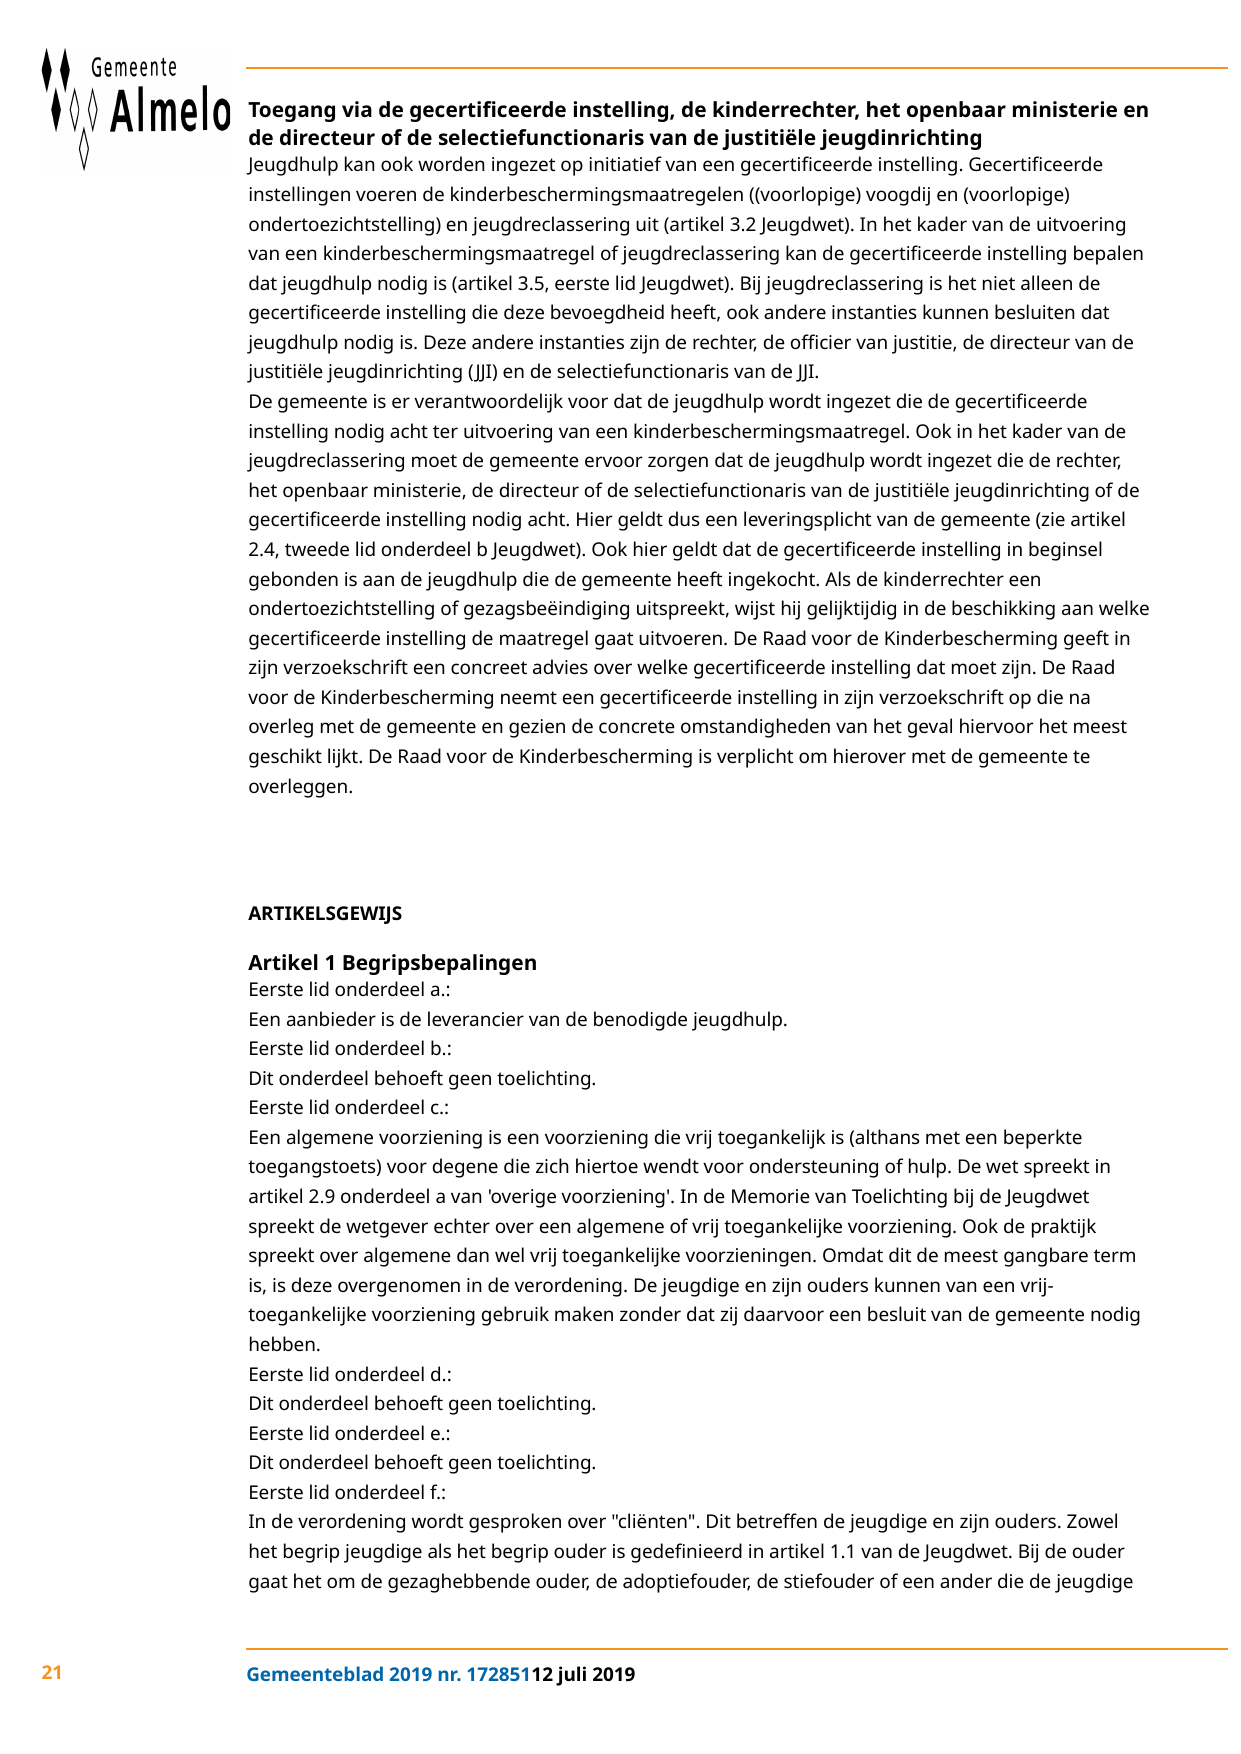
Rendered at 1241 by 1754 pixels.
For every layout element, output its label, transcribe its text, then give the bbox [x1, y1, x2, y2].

text Een aanbieder is de leverancier van de benodigde jeugdhulp. [248, 1006, 1152, 1032]
text Eerste lid onderdeel e.: [248, 1420, 1152, 1446]
text Dit onderdeel behoeft geen toelichting. [248, 1065, 1152, 1091]
text Eerste lid onderdeel a.: [248, 976, 1152, 1002]
picture [41, 47, 231, 172]
text Jeugdhulp kan ook worden ingezet op initiatief van een gecertificeerde instelling. Gecertificeerde instellingen voeren de kinderbeschermingsmaatregelen ((voorlopige) voogdij en (voorlopige) ondertoezichtstelling) en jeugdreclassering uit (artikel 3.2 Jeugdwet). In het kader van de uitvoering van een kinderbeschermingsmaatregel of jeugdreclassering kan de gecertificeerde instelling bepalen dat jeugdhulp nodig is (artikel 3.5, eerste lid Jeugdwet). Bij jeugdreclassering is het niet alleen de gecertificeerde instelling die deze bevoegdheid heeft, ook andere instanties kunnen besluiten dat jeugdhulp nodig is. Deze andere instanties zijn de rechter, de officier van justitie, de directeur van de justitiële jeugdinrichting (JJI) en de selectiefunctionaris van de JJI. [248, 152, 1152, 384]
text Eerste lid onderdeel f.: [248, 1479, 1152, 1505]
text In de verordening wordt gesproken over "cliënten". Dit betreffen de jeugdige en zijn ouders. Zowel het begrip jeugdige als het begrip ouder is gedefinieerd in artikel 1.1 van de Jeugdwet. Bij de ouder gaat het om de gezaghebbende ouder, de adoptiefouder, de stiefouder of een ander die de jeugdige [248, 1509, 1152, 1594]
text Eerste lid onderdeel d.: [248, 1361, 1152, 1387]
text ARTIKELSGEWIJS [248, 898, 1152, 927]
text Een algemene voorziening is een voorziening die vrij toegankelijk is (althans met een beperkte toegangstoets) voor degene die zich hiertoe wendt voor ondersteuning of hulp. De wet spreekt in artikel 2.9 onderdeel a van 'overige voorziening'. In de Memorie van Toelichting bij de Jeugdwet spreekt de wetgever echter over een algemene of vrij toegankelijke voorziening. Ook de praktijk spreekt over algemene dan wel vrij toegankelijke voorzieningen. Omdat dit de meest gangbare term is, is deze overgenomen in de verordening. De jeugdige en zijn ouders kunnen van een vrij- toegankelijke voorziening gebruik maken zonder dat zij daarvoor een besluit van de gemeente nodig hebben. [248, 1124, 1152, 1357]
text Dit onderdeel behoeft geen toelichting. [248, 1449, 1152, 1475]
text Toegang via de gecertificeerde instelling, de kinderrechter, het openbaar ministerie en de directeur of de selectiefunctionaris van de justitiële jeugdinrichting [248, 95, 1152, 152]
text De gemeente is er verantwoordelijk voor dat de jeugdhulp wordt ingezet die de gecertificeerde instelling nodig acht ter uitvoering van een kinderbeschermingsmaatregel. Ook in het kader van de jeugdreclassering moet de gemeente ervoor zorgen dat de jeugdhulp wordt ingezet die de rechter, het openbaar ministerie, de directeur of de selectiefunctionaris van de justitiële jeugdinrichting of de gecertificeerde instelling nodig acht. Hier geldt dus een leveringsplicht van de gemeente (zie artikel 2.4, tweede lid onderdeel b Jeugdwet). Ook hier geldt dat de gecertificeerde instelling in beginsel gebonden is aan de jeugdhulp die de gemeente heeft ingekocht. Als de kinderrechter een ondertoezichtstelling of gezagsbeëindiging uitspreekt, wijst hij gelijktijdig in de beschikking aan welke gecertificeerde instelling de maatregel gaat uitvoeren. De Raad voor de Kinderbescherming geeft in zijn verzoekschrift een concreet advies over welke gecertificeerde instelling dat moet zijn. De Raad voor de Kinderbescherming neemt een gecertificeerde instelling in zijn verzoekschrift op die na overleg met de gemeente en gezien de concrete omstandigheden van het geval hiervoor het meest geschikt lijkt. De Raad voor de Kinderbescherming is verplicht om hierover met de gemeente te overleggen. [248, 388, 1152, 799]
text Dit onderdeel behoeft geen toelichting. [248, 1390, 1152, 1416]
text Eerste lid onderdeel c.: [248, 1094, 1152, 1120]
text Artikel 1 Begripsbepalingen [248, 948, 1152, 976]
text Eerste lid onderdeel b.: [248, 1035, 1152, 1061]
